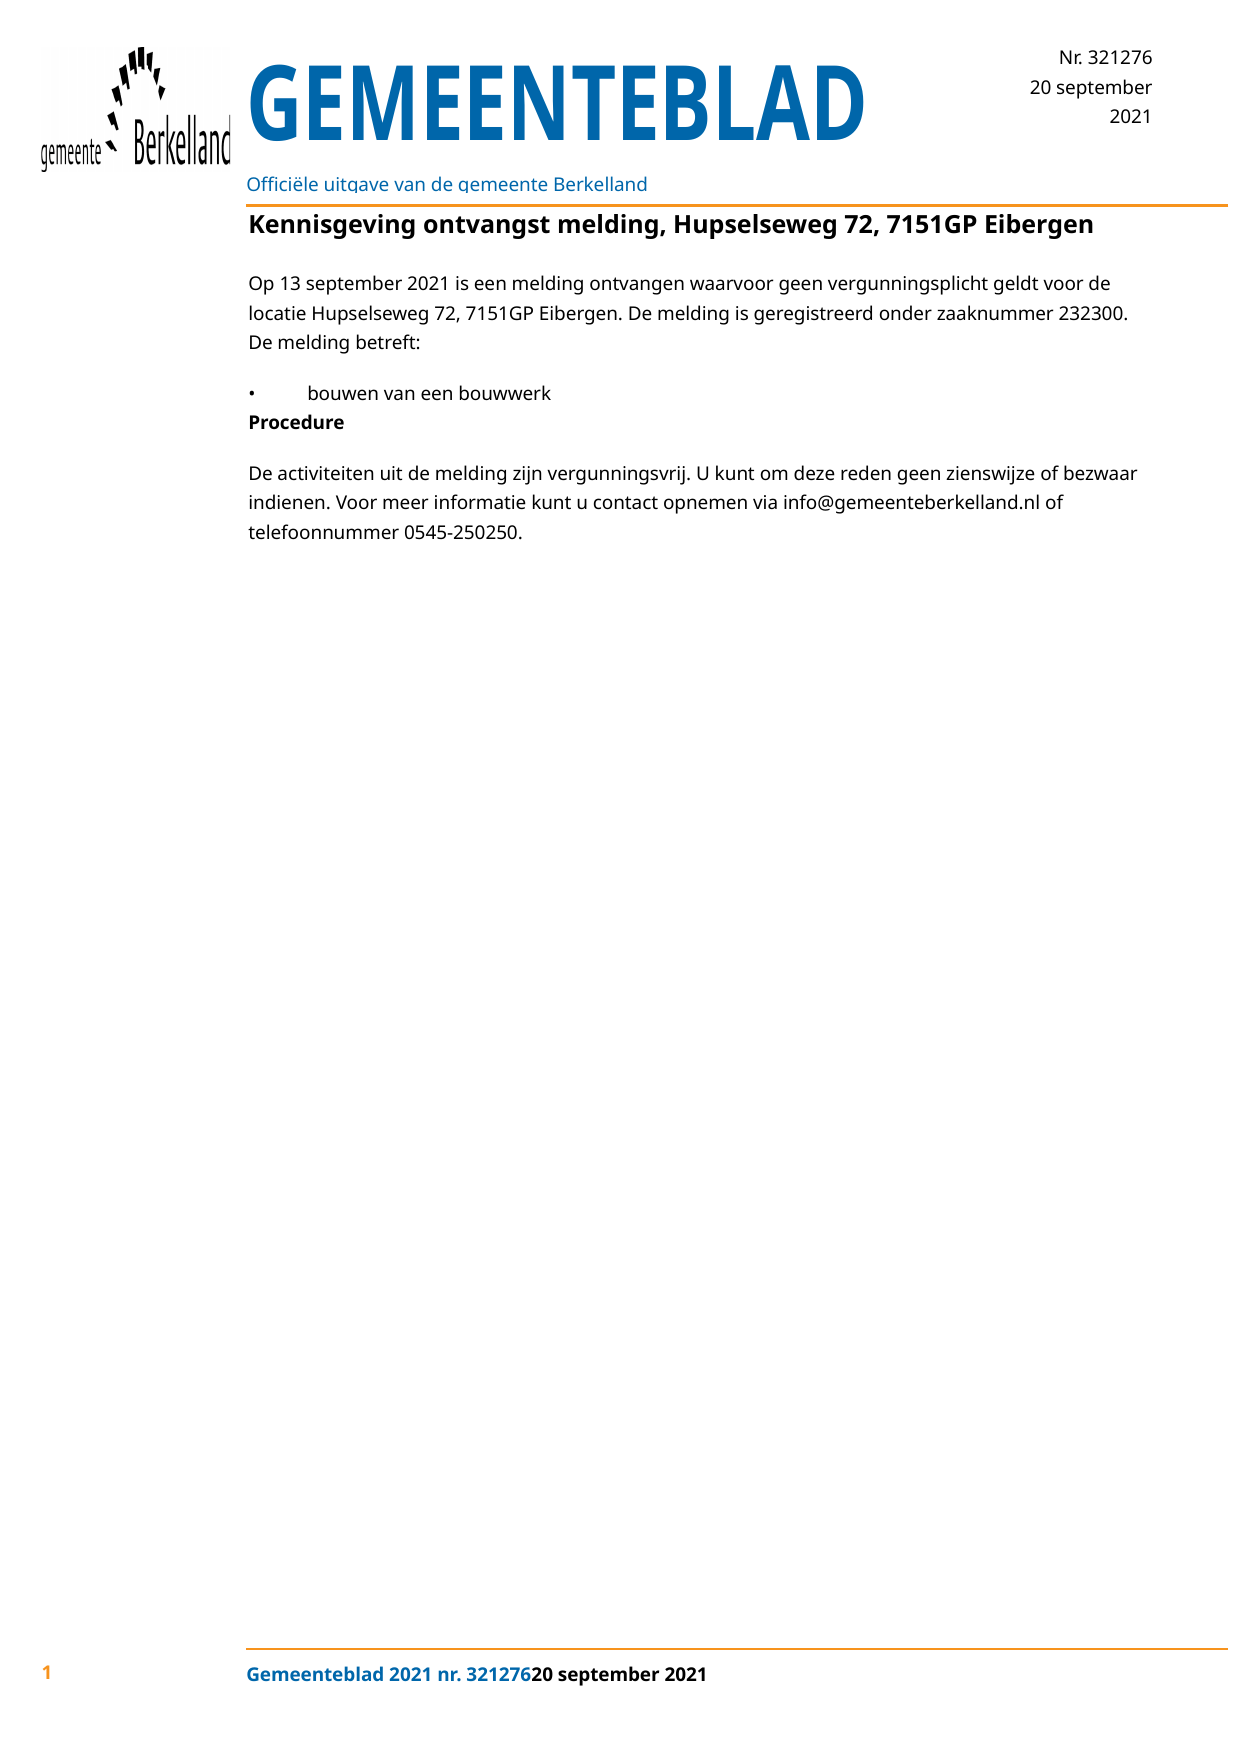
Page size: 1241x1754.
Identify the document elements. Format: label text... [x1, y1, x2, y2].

text Op 13 september 2021 is een melding ontvangen waarvoor geen vergunningsplicht geldt voor de locatie Hupselseweg 72, 7151GP Eibergen. De melding is geregistreerd onder zaaknummer 232300. De melding betreft: [248, 270, 1152, 355]
text Kennisgeving ontvangst melding, Hupselseweg 72, 7151GP Eibergen [248, 207, 1152, 241]
text De activiteiten uit de melding zijn vergunningsvrij. U kunt om deze reden geen zienswijze of bezwaar indienen. Voor meer informatie kunt u contact opnemen via info@gemeenteberkelland.nl of telefoonnummer 0545-250250. [248, 460, 1152, 545]
list bouwen van een bouwwerk [248, 380, 1152, 406]
text Procedure [248, 409, 1152, 435]
picture [41, 47, 231, 172]
